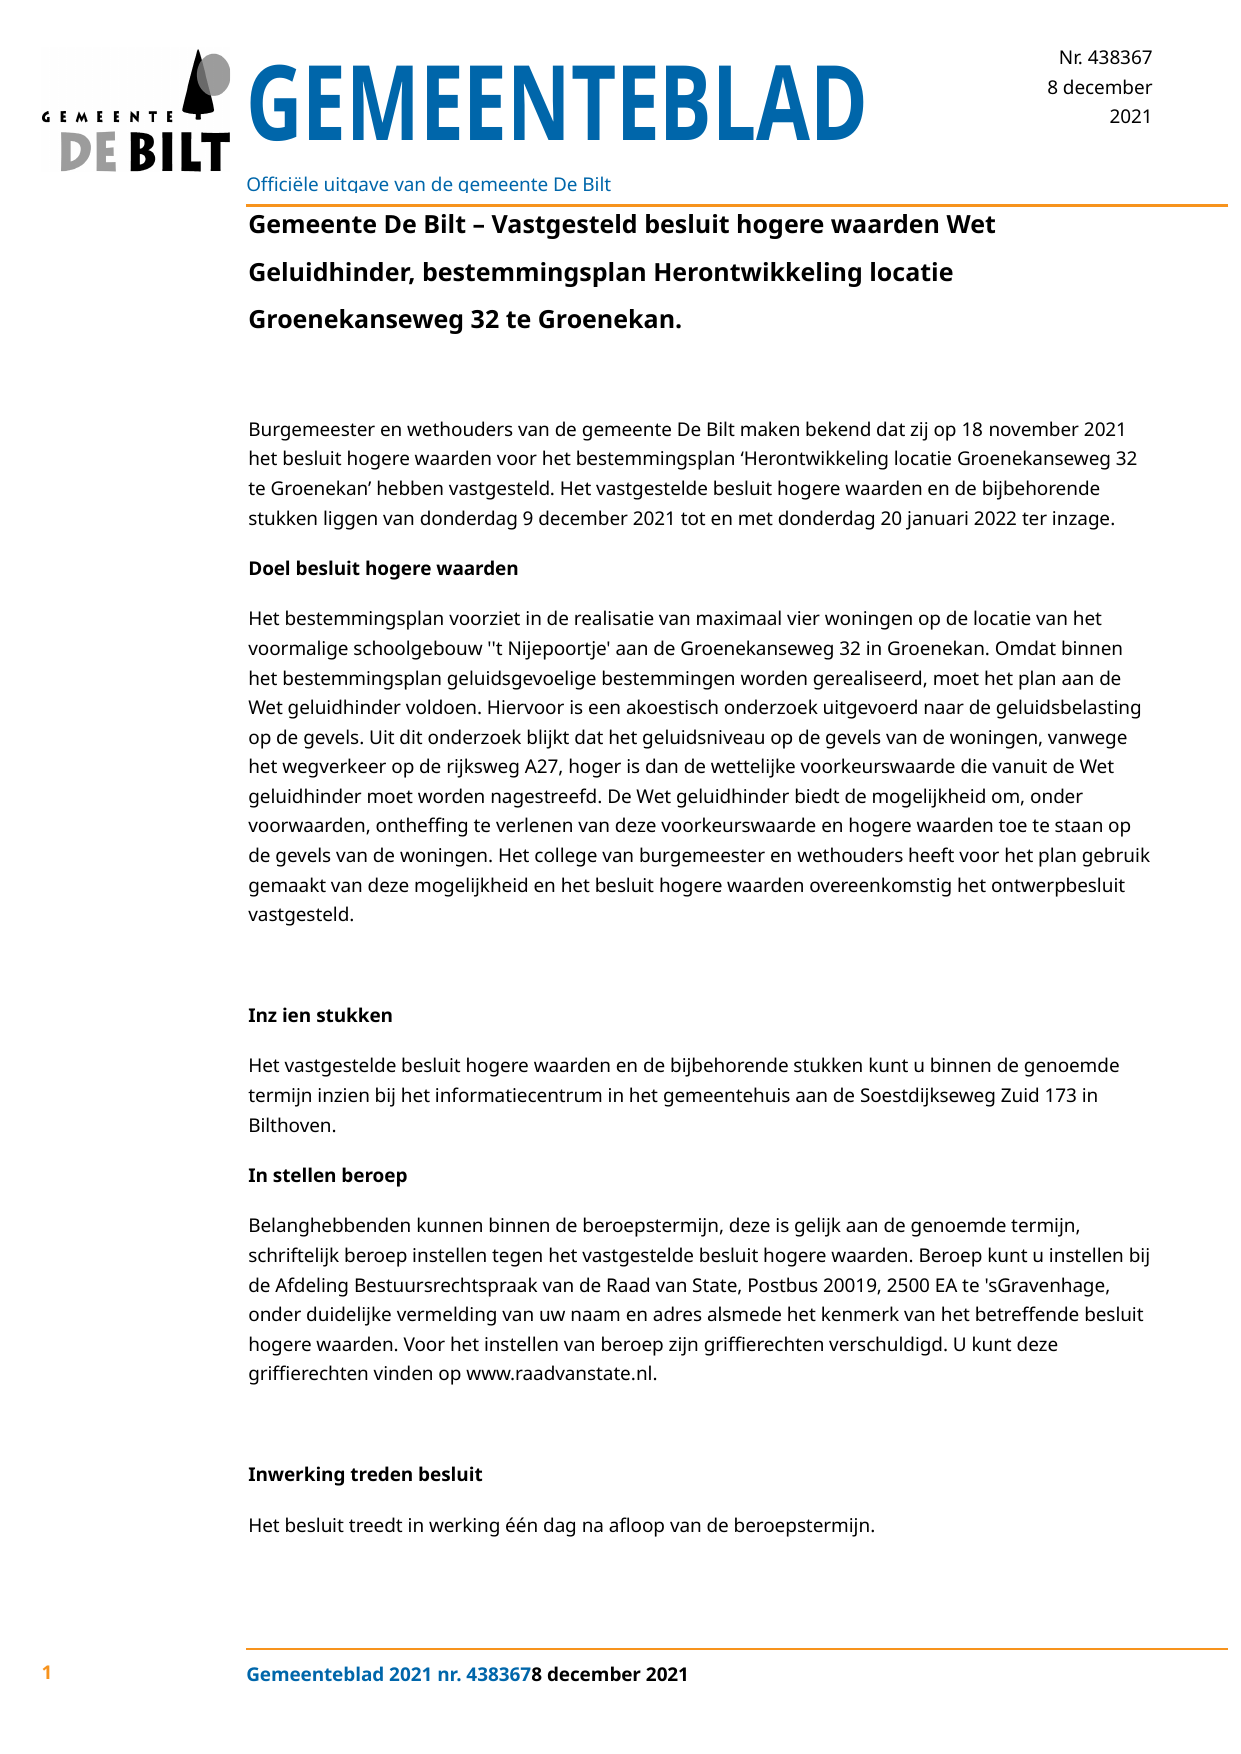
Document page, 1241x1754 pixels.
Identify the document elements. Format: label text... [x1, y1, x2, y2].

text Het vastgestelde besluit hogere waarden en de bijbehorende stukken kunt u binnen de genoemde termijn inzien bij het informatiecentrum in het gemeentehuis aan de Soestdijkseweg Zuid 173 in Bilthoven. [248, 1053, 1152, 1137]
text In stellen beroep [248, 1162, 1152, 1188]
text Doel besluit hogere waarden [248, 555, 1152, 581]
text Inwerking treden besluit [248, 1461, 1152, 1487]
text Inz ien stukken [248, 1002, 1152, 1028]
text Burgemeester en wethouders van de gemeente De Bilt maken bekend dat zij op 18 november 2021 het besluit hogere waarden voor het bestemmingsplan ‘Herontwikkeling locatie Groenekanseweg 32 te Groenekan’ hebben vastgesteld. Het vastgestelde besluit hogere waarden en de bijbehorende stukken liggen van donderdag 9 december 2021 tot en met donderdag 20 januari 2022 ter inzage. [248, 416, 1152, 530]
text Gemeente De Bilt – Vastgesteld besluit hogere waarden Wet Geluidhinder, bestemmingsplan Herontwikkeling locatie Groenekanseweg 32 te Groenekan. [248, 207, 1152, 336]
text Het besluit treedt in werking één dag na afloop van de beroepstermijn. [248, 1512, 1152, 1537]
picture [41, 47, 231, 172]
text Het bestemmingsplan voorziet in de realisatie van maximaal vier woningen op de locatie van het voormalige schoolgebouw ''t Nijepoortje' aan de Groenekanseweg 32 in Groenekan. Omdat binnen het bestemmingsplan geluidsgevoelige bestemmingen worden gerealiseerd, moet het plan aan de Wet geluidhinder voldoen. Hiervoor is een akoestisch onderzoek uitgevoerd naar de geluidsbelasting op de gevels. Uit dit onderzoek blijkt dat het geluidsniveau op de gevels van de woningen, vanwege het wegverkeer op de rijksweg A27, hoger is dan de wettelijke voorkeurswaarde die vanuit de Wet geluidhinder moet worden nagestreefd. De Wet geluidhinder biedt de mogelijkheid om, onder voorwaarden, ontheffing te verlenen van deze voorkeurswaarde en hogere waarden toe te staan op de gevels van de woningen. Het college van burgemeester en wethouders heeft voor het plan gebruik gemaakt van deze mogelijkheid en het besluit hogere waarden overeenkomstig het ontwerpbesluit vastgesteld. [248, 606, 1152, 927]
text Belanghebbenden kunnen binnen de beroepstermijn, deze is gelijk aan de genoemde termijn, schriftelijk beroep instellen tegen het vastgestelde besluit hogere waarden. Beroep kunt u instellen bij de Afdeling Bestuursrechtspraak van de Raad van State, Postbus 20019, 2500 EA te 'sGravenhage, onder duidelijke vermelding van uw naam en adres alsmede het kenmerk van het betreffende besluit hogere waarden. Voor het instellen van beroep zijn griffierechten verschuldigd. U kunt deze griffierechten vinden op www.raadvanstate.nl. [248, 1213, 1152, 1386]
